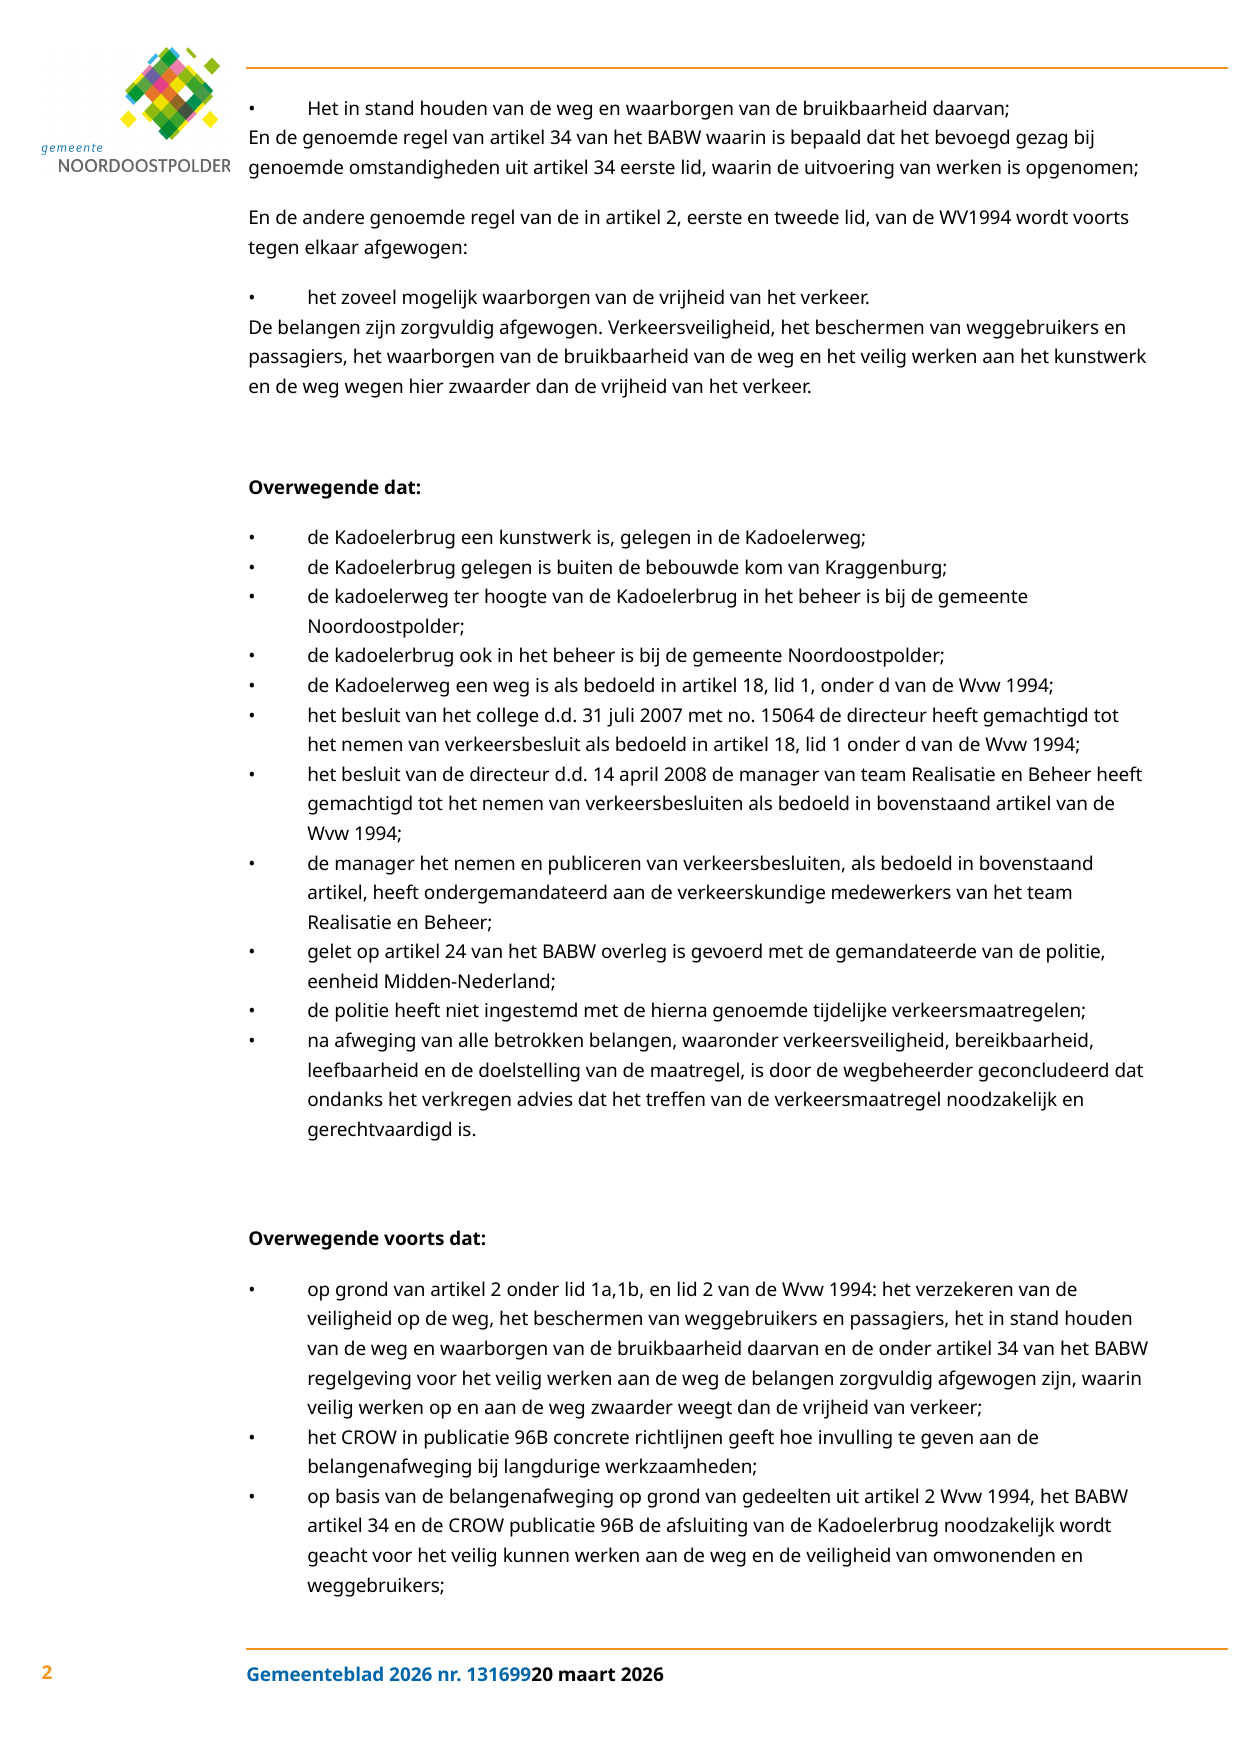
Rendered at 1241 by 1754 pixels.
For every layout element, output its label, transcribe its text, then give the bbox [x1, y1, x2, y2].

list na afweging van alle betrokken belangen, waaronder verkeersveiligheid, bereikbaarheid, leefbaarheid en de doelstelling van de maatregel, is door de wegbeheerder geconcludeerd dat ondanks het verkregen advies dat het treffen van de verkeersmaatregel noodzakelijk en gerechtvaardigd is. [248, 1027, 1152, 1142]
list op grond van artikel 2 onder lid 1a,1b, en lid 2 van de Wvw 1994: het verzekeren van de veiligheid op de weg, het beschermen van weggebruikers en passagiers, het in stand houden van de weg en waarborgen van de bruikbaarheid daarvan en de onder artikel 34 van het BABW regelgeving voor het veilig werken aan de weg de belangen zorgvuldig afgewogen zijn, waarin veilig werken op en aan de weg zwaarder weegt dan de vrijheid van verkeer; [248, 1276, 1152, 1420]
list het besluit van de directeur d.d. 14 april 2008 de manager van team Realisatie en Beheer heeft gemachtigd tot het nemen van verkeersbesluiten als bedoeld in bovenstaand artikel van de Wvw 1994; [248, 761, 1152, 846]
list de Kadoelerbrug een kunstwerk is, gelegen in de Kadoelerweg; [248, 524, 1152, 550]
text En de andere genoemde regel van de in artikel 2, eerste en tweede lid, van de WV1994 wordt voorts tegen elkaar afgewogen: [248, 204, 1152, 260]
list het besluit van het college d.d. 31 juli 2007 met no. 15064 de directeur heeft gemachtigd tot het nemen van verkeersbesluit als bedoeld in artikel 18, lid 1 onder d van de Wvw 1994; [248, 702, 1152, 757]
list de kadoelerbrug ook in het beheer is bij de gemeente Noordoostpolder; [248, 643, 1152, 668]
text En de genoemde regel van artikel 34 van het BABW waarin is bepaald dat het bevoegd gezag bij genoemde omstandigheden uit artikel 34 eerste lid, waarin de uitvoering van werken is opgenomen; [248, 124, 1152, 180]
list de Kadoelerweg een weg is als bedoeld in artikel 18, lid 1, onder d van de Wvw 1994; [248, 672, 1152, 698]
list de kadoelerweg ter hoogte van de Kadoelerbrug in het beheer is bij de gemeente Noordoostpolder; [248, 583, 1152, 639]
picture [41, 47, 231, 172]
list Het in stand houden van de weg en waarborgen van de bruikbaarheid daarvan; [248, 95, 1152, 121]
list op basis van de belangenafweging op grond van gedeelten uit artikel 2 Wvw 1994, het BABW artikel 34 en de CROW publicatie 96B de afsluiting van de Kadoelerbrug noodzakelijk wordt geacht voor het veilig kunnen werken aan de weg en de veiligheid van omwonenden en weggebruikers; [248, 1483, 1152, 1598]
list de manager het nemen en publiceren van verkeersbesluiten, als bedoeld in bovenstaand artikel, heeft ondergemandateerd aan de verkeerskundige medewerkers van het team Realisatie en Beheer; [248, 850, 1152, 935]
list het CROW in publicatie 96B concrete richtlijnen geeft hoe invulling te geven aan de belangenafweging bij langdurige werkzaamheden; [248, 1424, 1152, 1479]
list de politie heeft niet ingestemd met de hierna genoemde tijdelijke verkeersmaatregelen; [248, 998, 1152, 1023]
text Overwegende voorts dat: [248, 1226, 1152, 1251]
list het zoveel mogelijk waarborgen van de vrijheid van het verkeer. [248, 284, 1152, 310]
text Overwegende dat: [248, 474, 1152, 500]
text De belangen zijn zorgvuldig afgewogen. Verkeersveiligheid, het beschermen van weggebruikers en passagiers, het waarborgen van de bruikbaarheid van de weg en het veilig werken aan het kunstwerk en de weg wegen hier zwaarder dan de vrijheid van het verkeer. [248, 314, 1152, 399]
list de Kadoelerbrug gelegen is buiten de bebouwde kom van Kraggenburg; [248, 554, 1152, 580]
list gelet op artikel 24 van het BABW overleg is gevoerd met de gemandateerde van de politie, eenheid Midden-Nederland; [248, 938, 1152, 994]
